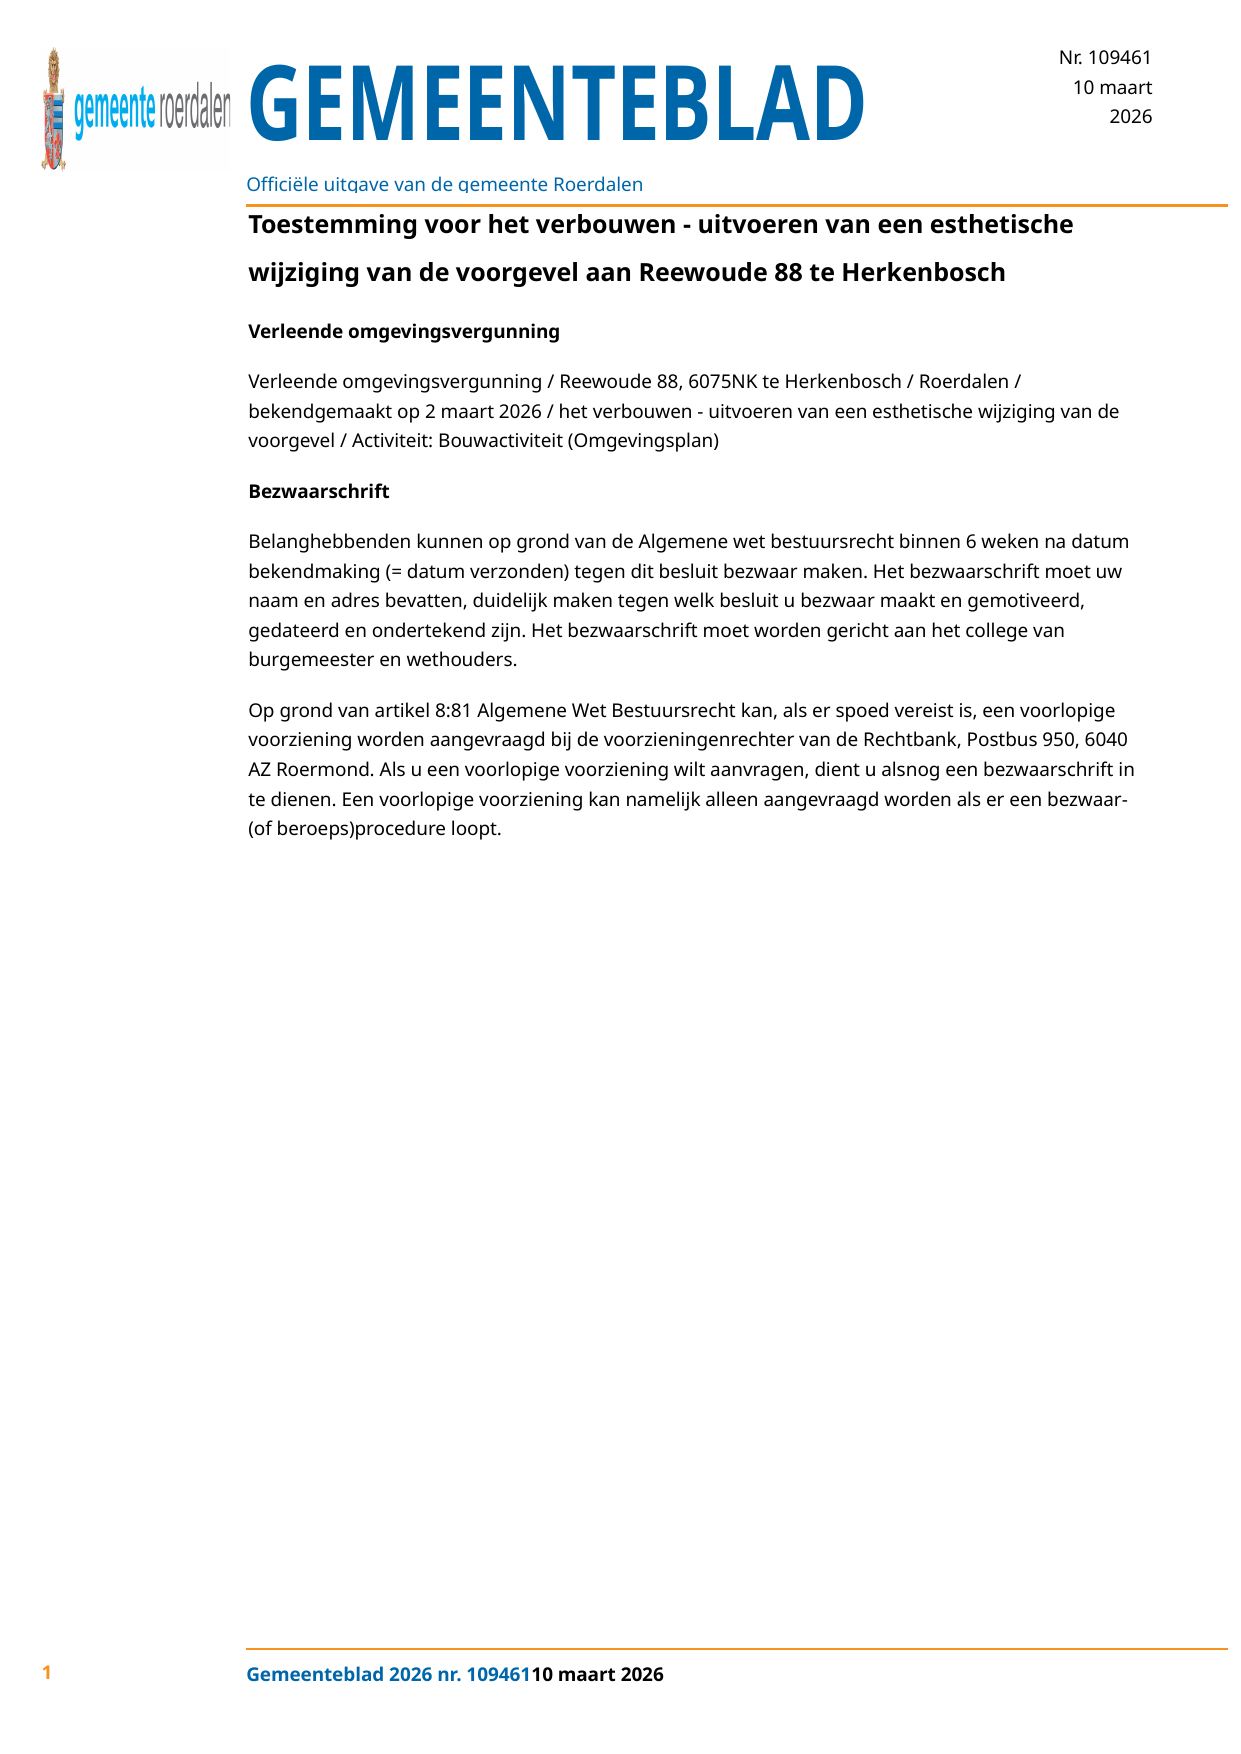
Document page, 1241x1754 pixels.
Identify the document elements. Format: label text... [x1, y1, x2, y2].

text Verleende omgevingsvergunning / Reewoude 88, 6075NK te Herkenbosch / Roerdalen / bekendgemaakt op 2 maart 2026 / het verbouwen - uitvoeren van een esthetische wijziging van de voorgevel / Activiteit: Bouwactiviteit (Omgevingsplan) [248, 368, 1152, 453]
text Toestemming voor het verbouwen - uitvoeren van een esthetische wijziging van de voorgevel aan Reewoude 88 te Herkenbosch [248, 207, 1152, 288]
text Bezwaarschrift [248, 478, 1152, 504]
text Op grond van artikel 8:81 Algemene Wet Bestuursrecht kan, als er spoed vereist is, een voorlopige voorziening worden aangevraagd bij de voorzieningenrechter van de Rechtbank, Postbus 950, 6040 AZ Roermond. Als u een voorlopige voorziening wilt aanvragen, dient u alsnog een bezwaarschrift in te dienen. Een voorlopige voorziening kan namelijk alleen aangevraagd worden als er een bezwaar- (of beroeps)procedure loopt. [248, 697, 1152, 841]
text Belanghebbenden kunnen op grond van de Algemene wet bestuursrecht binnen 6 weken na datum bekendmaking (= datum verzonden) tegen dit besluit bezwaar maken. Het bezwaarschrift moet uw naam en adres bevatten, duidelijk maken tegen welk besluit u bezwaar maakt en gemotiveerd, gedateerd en ondertekend zijn. Het bezwaarschrift moet worden gericht aan het college van burgemeester en wethouders. [248, 528, 1152, 672]
picture [41, 47, 231, 172]
text Verleende omgevingsvergunning [248, 318, 1152, 344]
